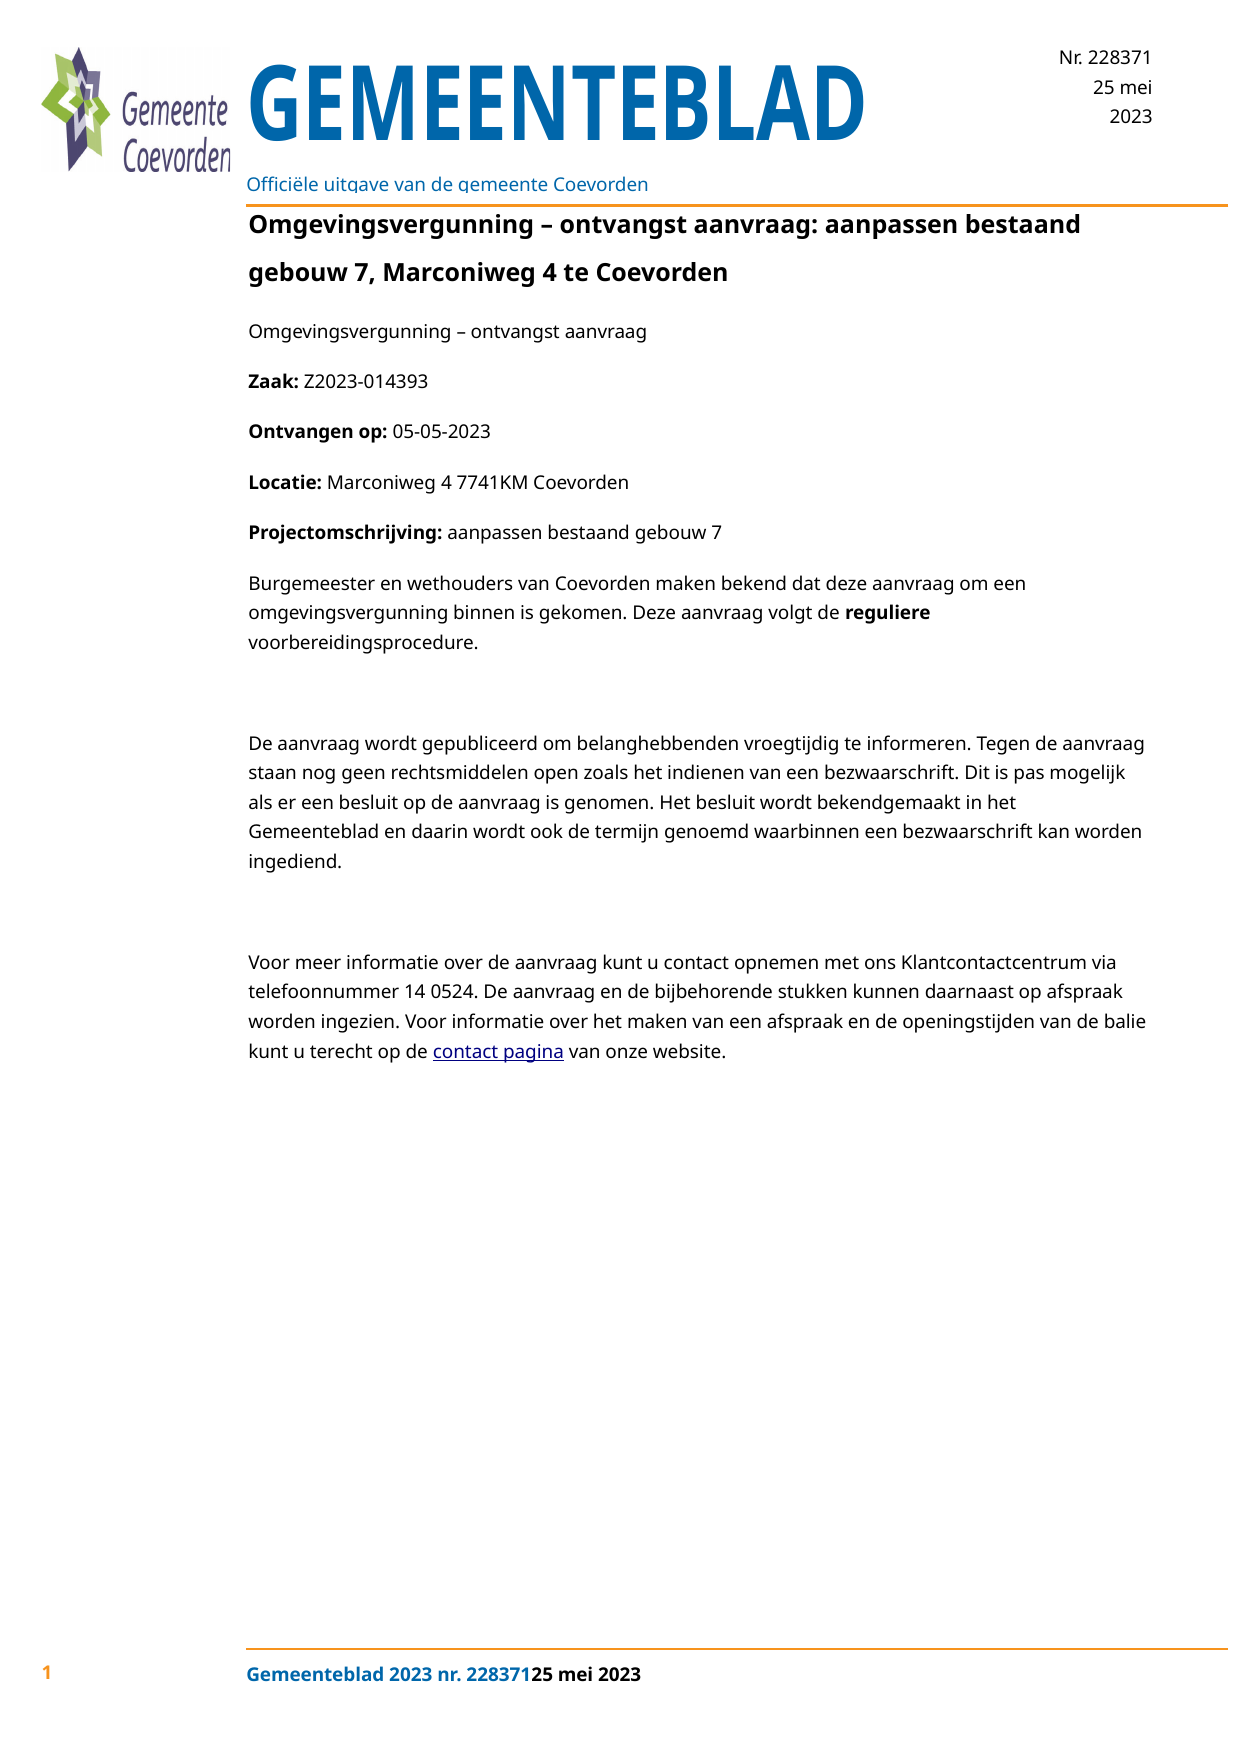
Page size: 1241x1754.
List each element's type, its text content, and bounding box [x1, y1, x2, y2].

text De aanvraag wordt gepubliceerd om belanghebbenden vroegtijdig te informeren. Tegen de aanvraag staan nog geen rechtsmiddelen open zoals het indienen van een bezwaarschrift. Dit is pas mogelijk als er een besluit op de aanvraag is genomen. Het besluit wordt bekendgemaakt in het Gemeenteblad en daarin wordt ook de termijn genoemd waarbinnen een bezwaarschrift kan worden ingediend. [248, 730, 1152, 874]
text Omgevingsvergunning – ontvangst aanvraag: aanpassen bestaand gebouw 7, Marconiweg 4 te Coevorden [248, 207, 1152, 288]
text Omgevingsvergunning – ontvangst aanvraag [248, 318, 1152, 344]
text Locatie: Marconiweg 4 7741KM Coevorden [248, 469, 1152, 495]
text Burgemeester en wethouders van Coevorden maken bekend dat deze aanvraag om een omgevingsvergunning binnen is gekomen. Deze aanvraag volgt de reguliere voorbereidingsprocedure. [248, 570, 1152, 655]
text Projectomschrijving: aanpassen bestaand gebouw 7 [248, 519, 1152, 545]
text Zaak: Z2023-014393 [248, 368, 1152, 394]
text Ontvangen op: 05-05-2023 [248, 419, 1152, 444]
picture [41, 47, 231, 172]
text Voor meer informatie over de aanvraag kunt u contact opnemen met ons Klantcontactcentrum via telefoonnummer 14 0524. De aanvraag en de bijbehorende stukken kunnen daarnaast op afspraak worden ingezien. Voor informatie over het maken van een afspraak en de openingstijden van de balie kunt u terecht op de contact pagina van onze website. [248, 949, 1152, 1064]
